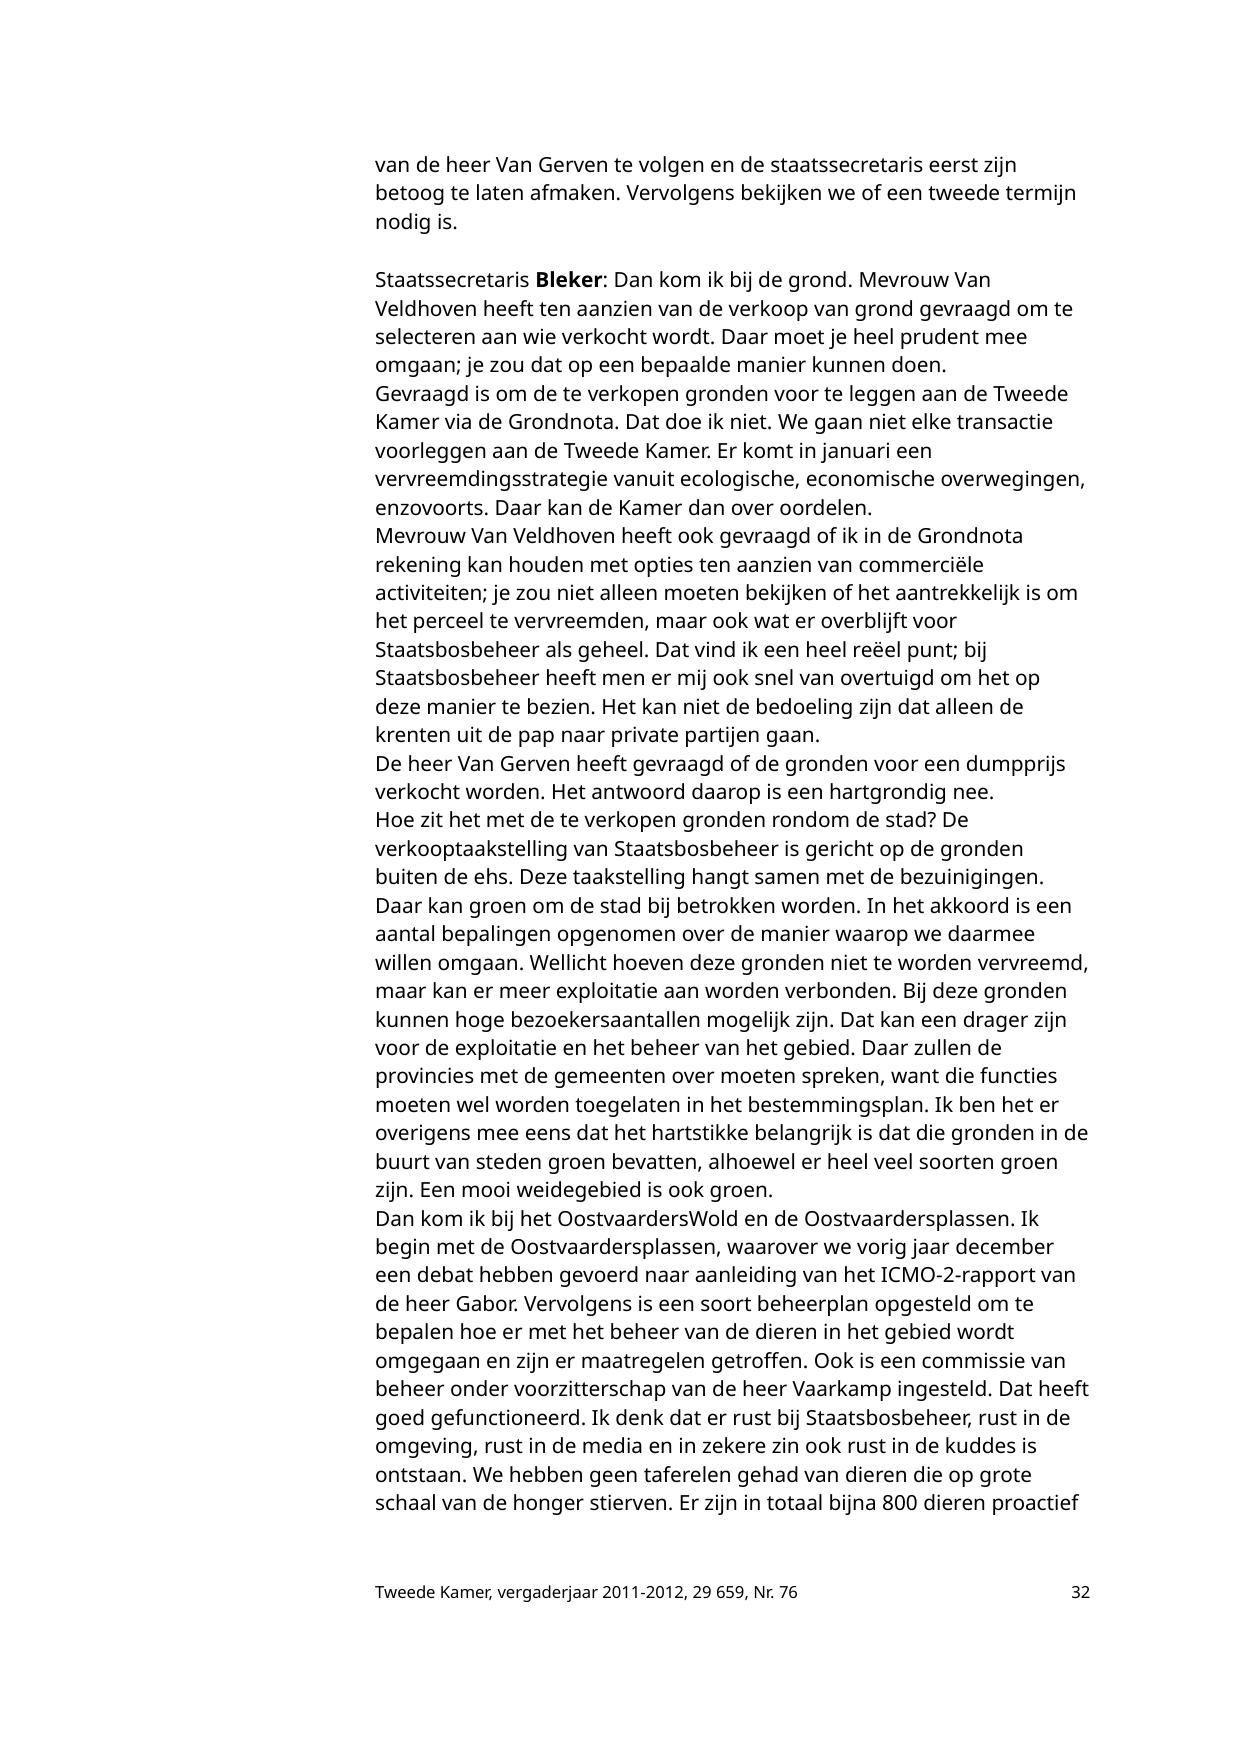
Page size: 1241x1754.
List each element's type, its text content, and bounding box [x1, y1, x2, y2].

text Dan kom ik bij het OostvaardersWold en de Oostvaardersplassen. Ik begin met de Oostvaardersplassen, waarover we vorig jaar december een debat hebben gevoerd naar aanleiding van het ICMO-2-rapport van de heer Gabor. Vervolgens is een soort beheerplan opgesteld om te bepalen hoe er met het beheer van de dieren in het gebied wordt omgegaan en zijn er maatregelen getroffen. Ook is een commissie van beheer onder voorzitterschap van de heer Vaarkamp ingesteld. Dat heeft goed gefunctioneerd. Ik denk dat er rust bij Staatsbosbeheer, rust in de omgeving, rust in de media en in zekere zin ook rust in de kuddes is ontstaan. We hebben geen taferelen gehad van dieren die op grote schaal van de honger stierven. Er zijn in totaal bijna 800 dieren proactief [375, 1204, 1090, 1517]
text van de heer Van Gerven te volgen en de staatssecretaris eerst zijn betoog te laten afmaken. Vervolgens bekijken we of een tweede termijn nodig is. [375, 150, 1090, 235]
text Hoe zit het met de te verkopen gronden rondom de stad? De verkooptaakstelling van Staatsbosbeheer is gericht op de gronden buiten de ehs. Deze taakstelling hangt samen met de bezuinigingen. Daar kan groen om de stad bij betrokken worden. In het akkoord is een aantal bepalingen opgenomen over de manier waarop we daarmee willen omgaan. Wellicht hoeven deze gronden niet te worden vervreemd, maar kan er meer exploitatie aan worden verbonden. Bij deze gronden kunnen hoge bezoekersaantallen mogelijk zijn. Dat kan een drager zijn voor de exploitatie en het beheer van het gebied. Daar zullen de provincies met de gemeenten over moeten spreken, want die functies moeten wel worden toegelaten in het bestemmingsplan. Ik ben het er overigens mee eens dat het hartstikke belangrijk is dat die gronden in de buurt van steden groen bevatten, alhoewel er heel veel soorten groen zijn. Een mooi weidegebied is ook groen. [375, 806, 1090, 1204]
text Staatssecretaris Bleker: Dan kom ik bij de grond. Mevrouw Van Veldhoven heeft ten aanzien van de verkoop van grond gevraagd om te selecteren aan wie verkocht wordt. Daar moet je heel prudent mee omgaan; je zou dat op een bepaalde manier kunnen doen. [375, 265, 1090, 379]
text De heer Van Gerven heeft gevraagd of de gronden voor een dumpprijs verkocht worden. Het antwoord daarop is een hartgrondig nee. [375, 749, 1090, 806]
text Gevraagd is om de te verkopen gronden voor te leggen aan de Tweede Kamer via de Grondnota. Dat doe ik niet. We gaan niet elke transactie voorleggen aan de Tweede Kamer. Er komt in januari een vervreemdingsstrategie vanuit ecologische, economische overwegingen, enzovoorts. Daar kan de Kamer dan over oordelen. [375, 379, 1090, 521]
text Mevrouw Van Veldhoven heeft ook gevraagd of ik in de Grondnota rekening kan houden met opties ten aanzien van commerciële activiteiten; je zou niet alleen moeten bekijken of het aantrekkelijk is om het perceel te vervreemden, maar ook wat er overblijft voor Staatsbosbeheer als geheel. Dat vind ik een heel reëel punt; bij Staatsbosbeheer heeft men er mij ook snel van overtuigd om het op deze manier te bezien. Het kan niet de bedoeling zijn dat alleen de krenten uit de pap naar private partijen gaan. [375, 521, 1090, 749]
